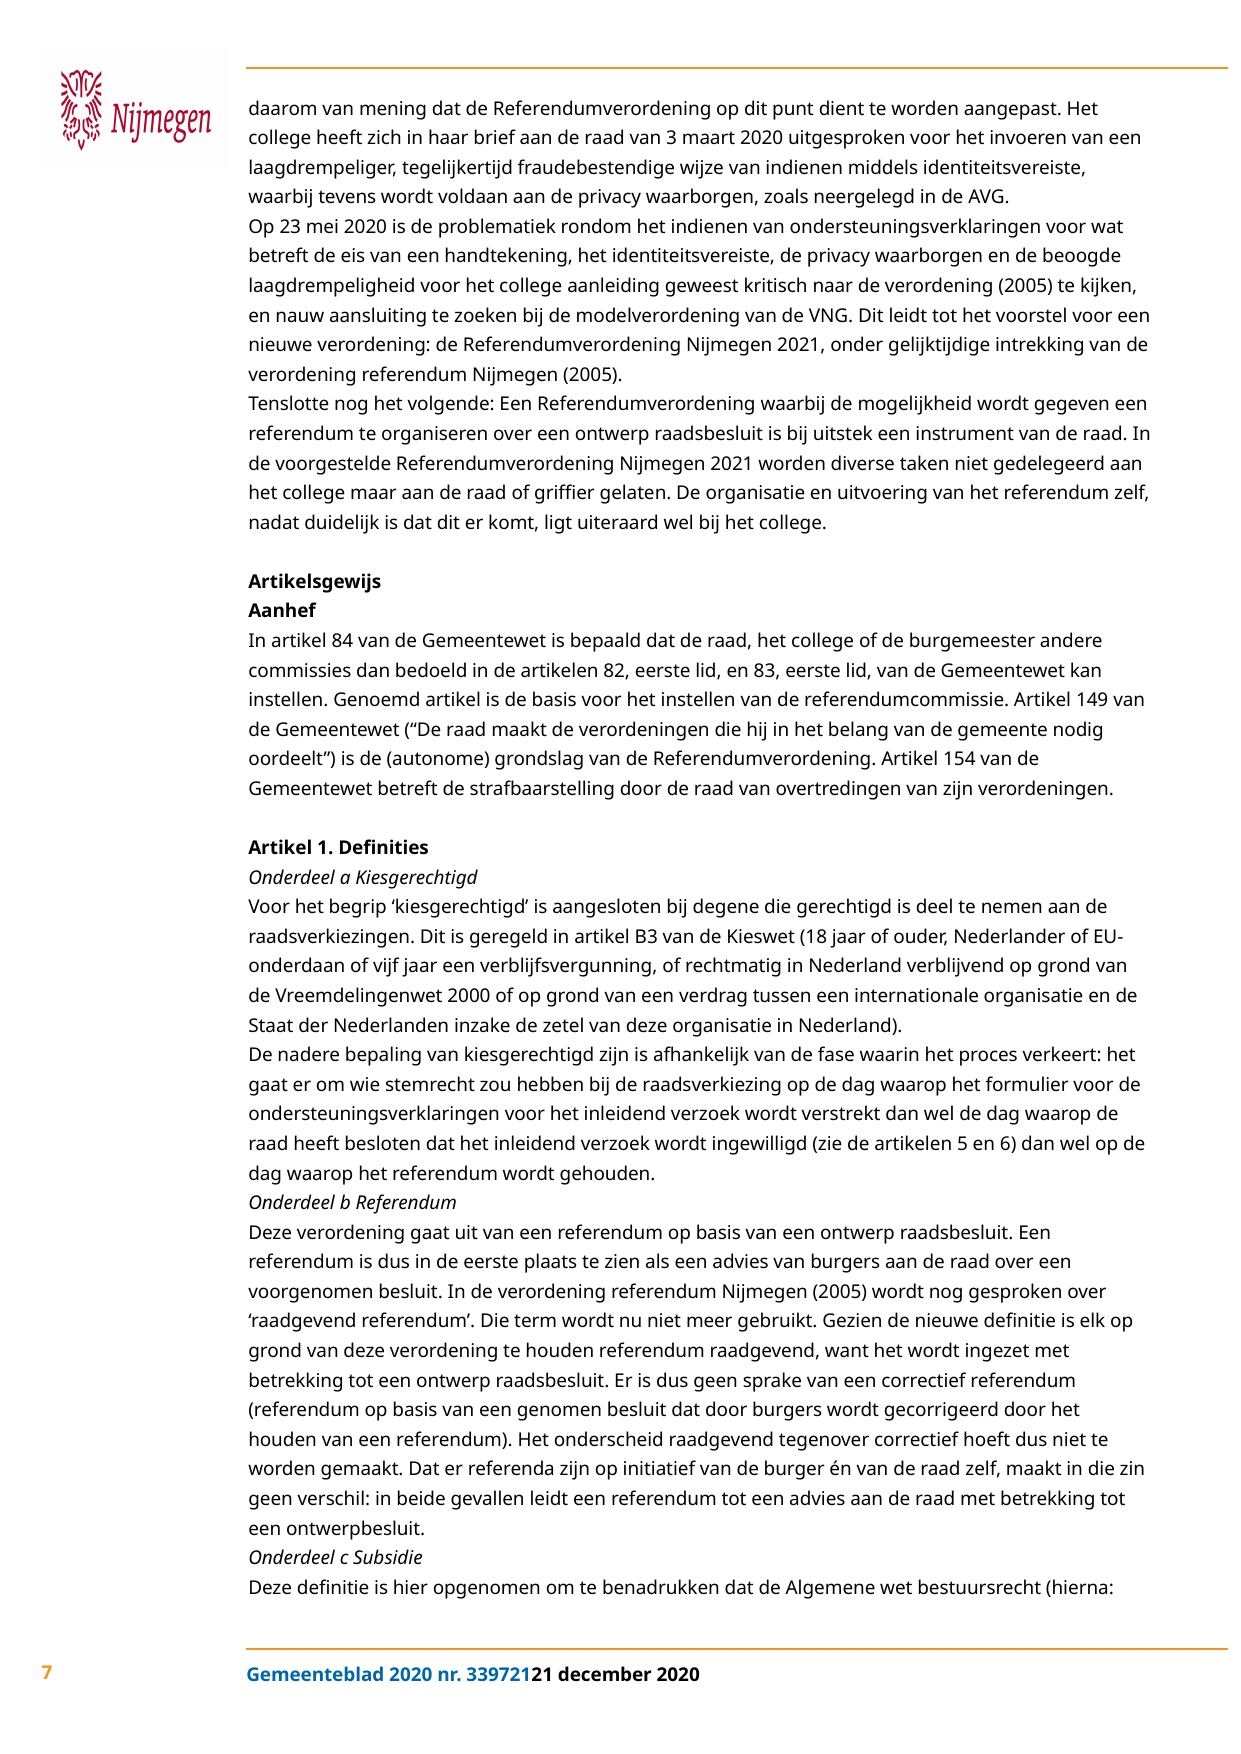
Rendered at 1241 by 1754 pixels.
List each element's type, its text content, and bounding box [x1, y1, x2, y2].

text Onderdeel a Kiesgerechtigd [248, 864, 1152, 890]
text Artikel 1. Definities [248, 834, 1152, 860]
text Op 23 mei 2020 is de problematiek rondom het indienen van ondersteuningsverklaringen voor wat betreft de eis van een handtekening, het identiteitsvereiste, de privacy waarborgen en de beoogde laagdrempeligheid voor het college aanleiding geweest kritisch naar de verordening (2005) te kijken, en nauw aansluiting te zoeken bij de modelverordening van de VNG. Dit leidt tot het voorstel voor een nieuwe verordening: de Referendumverordening Nijmegen 2021, onder gelijktijdige intrekking van de verordening referendum Nijmegen (2005). [248, 213, 1152, 387]
text Onderdeel c Subsidie [248, 1544, 1152, 1570]
text Onderdeel b Referendum [248, 1189, 1152, 1215]
picture [41, 47, 231, 172]
text De nadere bepaling van kiesgerechtigd zijn is afhankelijk van de fase waarin het proces verkeert: het gaat er om wie stemrecht zou hebben bij de raadsverkiezing op de dag waarop het formulier voor de ondersteuningsverklaringen voor het inleidend verzoek wordt verstrekt dan wel de dag waarop de raad heeft besloten dat het inleidend verzoek wordt ingewilligd (zie de artikelen 5 en 6) dan wel op de dag waarop het referendum wordt gehouden. [248, 1041, 1152, 1186]
text Aanhef [248, 598, 1152, 623]
text In artikel 84 van de Gemeentewet is bepaald dat de raad, het college of de burgemeester andere commissies dan bedoeld in de artikelen 82, eerste lid, en 83, eerste lid, van de Gemeentewet kan instellen. Genoemd artikel is de basis voor het instellen van de referendumcommissie. Artikel 149 van de Gemeentewet (“De raad maakt de verordeningen die hij in het belang van de gemeente nodig oordeelt”) is de (autonome) grondslag van de Referendumverordening. Artikel 154 van de Gemeentewet betreft de strafbaarstelling door de raad van overtredingen van zijn verordeningen. [248, 627, 1152, 801]
text Voor het begrip ‘kiesgerechtigd’ is aangesloten bij degene die gerechtigd is deel te nemen aan de raadsverkiezingen. Dit is geregeld in artikel B3 van de Kieswet (18 jaar of ouder, Nederlander of EU-onderdaan of vijf jaar een verblijfsvergunning, of rechtmatig in Nederland verblijvend op grond van de Vreemdelingenwet 2000 of op grond van een verdrag tussen een internationale organisatie en de Staat der Nederlanden inzake de zetel van deze organisatie in Nederland). [248, 893, 1152, 1038]
text Deze definitie is hier opgenomen om te benadrukken dat de Algemene wet bestuursrecht (hierna: [248, 1574, 1152, 1600]
text Tenslotte nog het volgende: Een Referendumverordening waarbij de mogelijkheid wordt gegeven een referendum te organiseren over een ontwerp raadsbesluit is bij uitstek een instrument van de raad. In de voorgestelde Referendumverordening Nijmegen 2021 worden diverse taken niet gedelegeerd aan het college maar aan de raad of griffier gelaten. De organisatie en uitvoering van het referendum zelf, nadat duidelijk is dat dit er komt, ligt uiteraard wel bij het college. [248, 391, 1152, 535]
text Artikelsgewijs [248, 568, 1152, 594]
text Deze verordening gaat uit van een referendum op basis van een ontwerp raadsbesluit. Een referendum is dus in de eerste plaats te zien als een advies van burgers aan de raad over een voorgenomen besluit. In de verordening referendum Nijmegen (2005) wordt nog gesproken over ‘raadgevend referendum’. Die term wordt nu niet meer gebruikt. Gezien de nieuwe definitie is elk op grond van deze verordening te houden referendum raadgevend, want het wordt ingezet met betrekking tot een ontwerp raadsbesluit. Er is dus geen sprake van een correctief referendum (referendum op basis van een genomen besluit dat door burgers wordt gecorrigeerd door het houden van een referendum). Het onderscheid raadgevend tegenover correctief hoeft dus niet te worden gemaakt. Dat er referenda zijn op initiatief van de burger én van de raad zelf, maakt in die zin geen verschil: in beide gevallen leidt een referendum tot een advies aan de raad met betrekking tot een ontwerpbesluit. [248, 1219, 1152, 1541]
text daarom van mening dat de Referendumverordening op dit punt dient te worden aangepast. Het college heeft zich in haar brief aan de raad van 3 maart 2020 uitgesproken voor het invoeren van een laagdrempeliger, tegelijkertijd fraudebestendige wijze van indienen middels identiteitsvereiste, waarbij tevens wordt voldaan aan de privacy waarborgen, zoals neergelegd in de AVG. [248, 95, 1152, 209]
